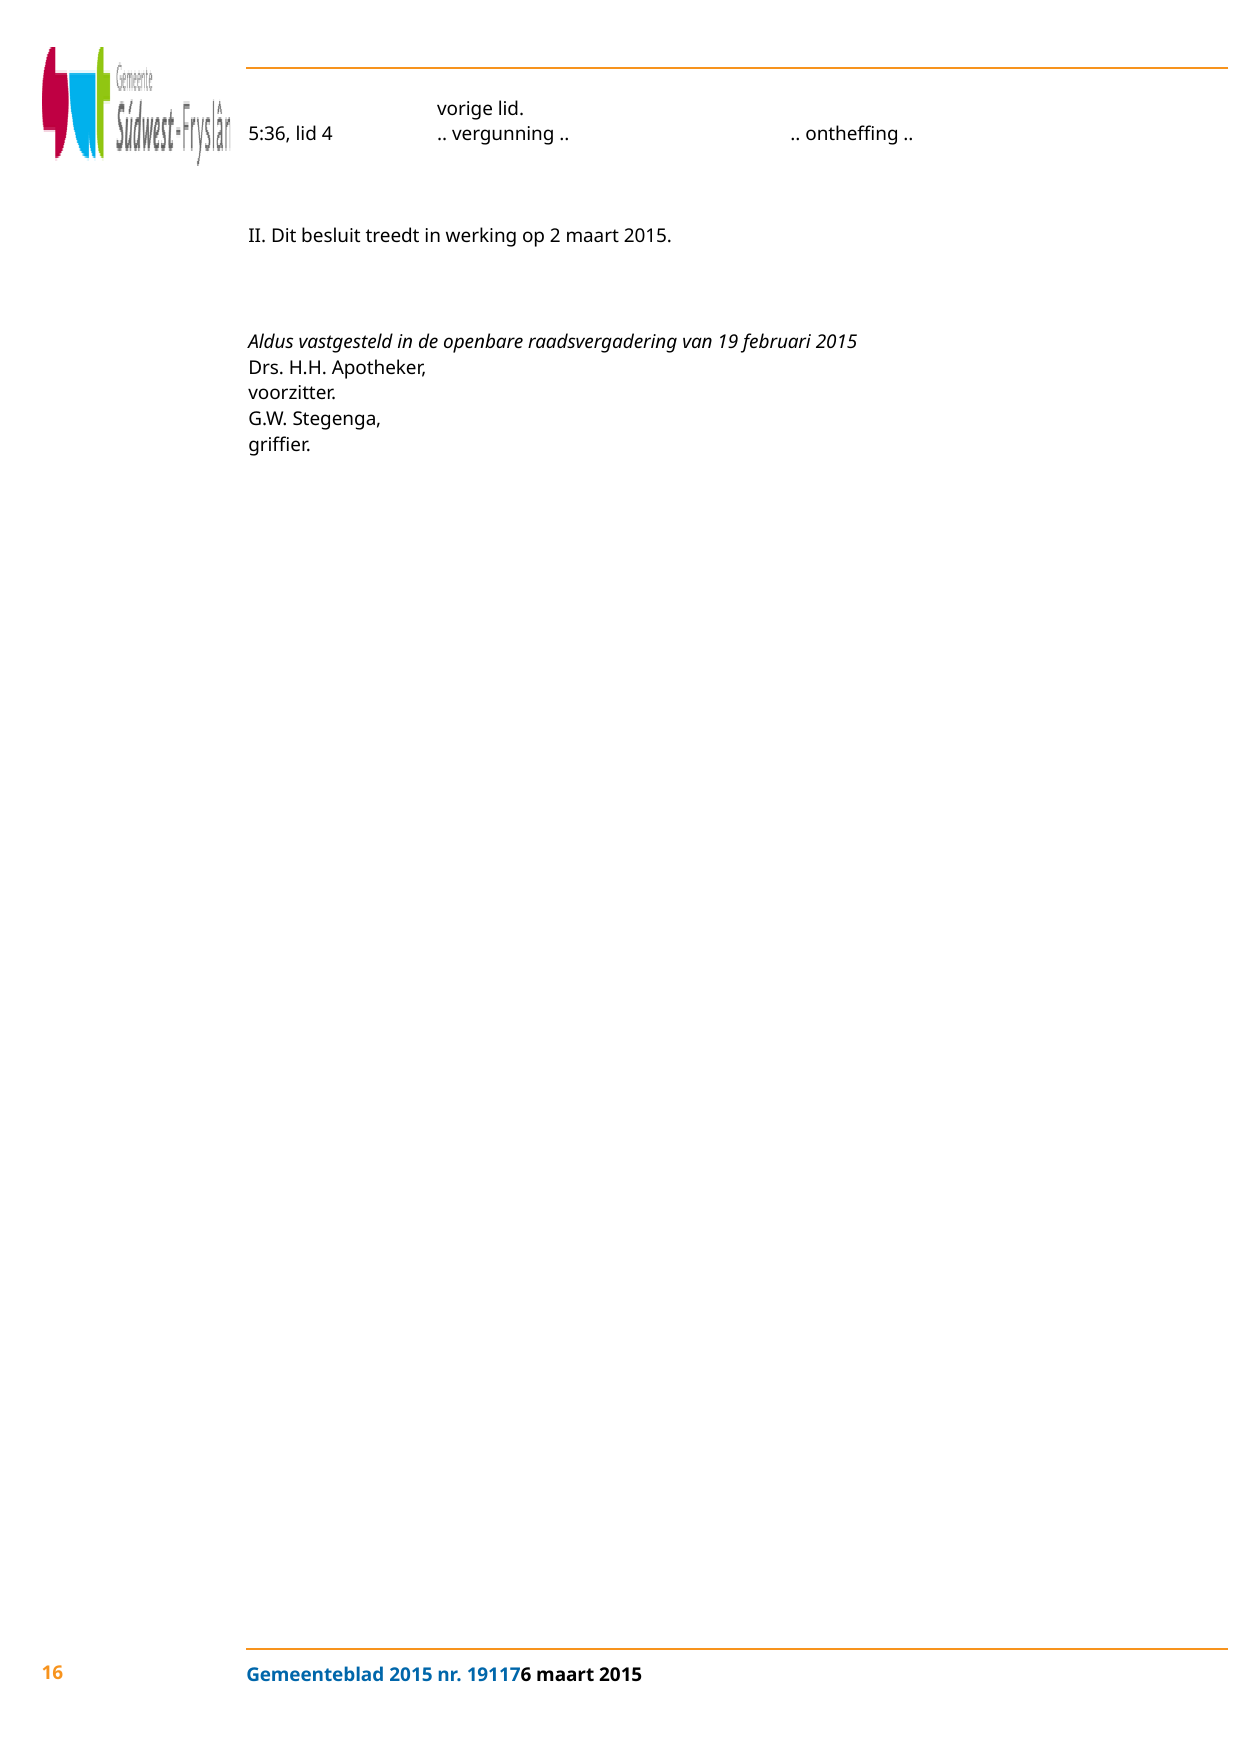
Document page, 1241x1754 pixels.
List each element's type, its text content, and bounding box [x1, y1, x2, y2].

table_cell vorige lid. [437, 95, 790, 121]
table_cell [790, 95, 1152, 121]
text G.W. Stegenga, [248, 405, 1152, 431]
text griffier. [248, 431, 1152, 457]
picture [41, 47, 231, 172]
table_cell [248, 95, 437, 121]
text II. Dit besluit treedt in werking op 2 maart 2015. [248, 222, 1152, 248]
table_cell .. ontheffing .. [790, 121, 1152, 146]
table_cell 5:36, lid 4 [248, 121, 437, 146]
text Drs. H.H. Apotheker, [248, 354, 1152, 379]
text voorzitter. [248, 379, 1152, 405]
table_cell .. vergunning .. [437, 121, 790, 146]
text Aldus vastgesteld in de openbare raadsvergadering van 19 februari 2015 [248, 328, 1152, 354]
